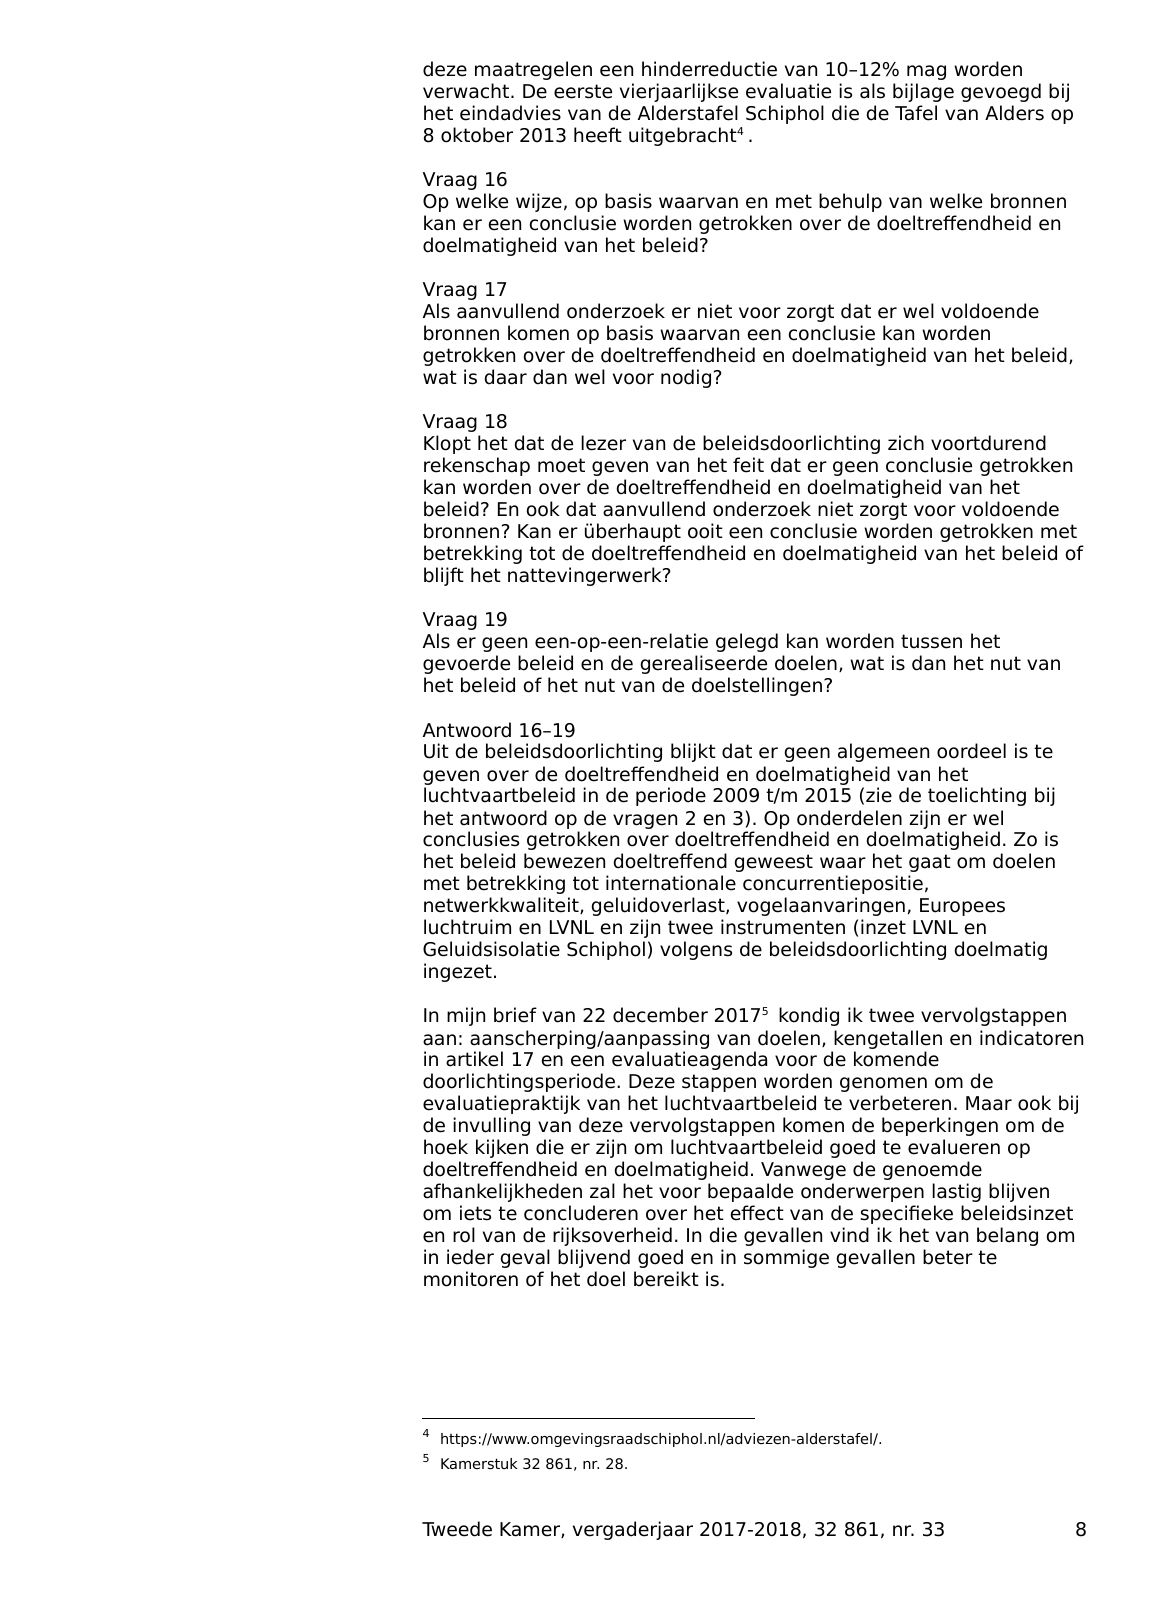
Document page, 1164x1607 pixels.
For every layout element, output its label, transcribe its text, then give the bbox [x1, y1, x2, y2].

text Als aanvullend onderzoek er niet voor zorgt dat er wel voldoende bronnen komen op basis waarvan een conclusie kan worden getrokken over de doeltreffendheid en doelmatigheid van het beleid, wat is daar dan wel voor nodig? [422, 301, 1087, 389]
text Vraag 16 [422, 169, 1087, 191]
text Klopt het dat de lezer van de beleidsdoorlichting zich voortdurend rekenschap moet geven van het feit dat er geen conclusie getrokken kan worden over de doeltreffendheid en doelmatigheid van het beleid? En ook dat aanvullend onderzoek niet zorgt voor voldoende bronnen? Kan er überhaupt ooit een conclusie worden getrokken met betrekking tot de doeltreffendheid en doelmatigheid van het beleid of blijft het nattevingerwerk? [422, 433, 1087, 587]
text Als er geen een-op-een-relatie gelegd kan worden tussen het gevoerde beleid en de gerealiseerde doelen, wat is dan het nut van het beleid of het nut van de doelstellingen? [422, 631, 1087, 697]
text In mijn brief van 22 december 2017 kondig ik twee vervolgstappen aan: aanscherping/aanpassing van doelen, kengetallen en indicatoren in artikel 17 en een evaluatieagenda voor de komende doorlichtingsperiode. Deze stappen worden genomen om de evaluatiepraktijk van het luchtvaartbeleid te verbeteren. Maar ook bij de invulling van deze vervolgstappen komen de beperkingen om de hoek kijken die er zijn om luchtvaartbeleid goed te evalueren op doeltreffendheid en doelmatigheid. Vanwege de genoemde afhankelijkheden zal het voor bepaalde onderwerpen lastig blijven om iets te concluderen over het effect van de specifieke beleidsinzet en rol van de rijksoverheid. In die gevallen vind ik het van belang om in ieder geval blijvend goed en in sommige gevallen beter te monitoren of het doel bereikt is. [422, 1005, 1087, 1291]
text Vraag 18 [422, 411, 1087, 433]
text Vraag 17 [422, 279, 1087, 301]
text https://www.omgevingsraadschiphol.nl/adviezen-alderstafel/. [422, 1427, 1087, 1449]
text Antwoord 16–19 [422, 719, 1087, 741]
text Kamerstuk 32 861, nr. 28. [422, 1452, 1087, 1474]
text Op welke wijze, op basis waarvan en met behulp van welke bronnen kan er een conclusie worden getrokken over de doeltreffendheid en doelmatigheid van het beleid? [422, 191, 1087, 257]
text deze maatregelen een hinderreductie van 10–12% mag worden verwacht. De eerste vierjaarlijkse evaluatie is als bijlage gevoegd bij het eindadvies van de Alderstafel Schiphol die de Tafel van Alders op 8 oktober 2013 heeft uitgebracht. [422, 59, 1087, 147]
text Vraag 19 [422, 609, 1087, 631]
text Uit de beleidsdoorlichting blijkt dat er geen algemeen oordeel is te geven over de doeltreffendheid en doelmatigheid van het luchtvaartbeleid in de periode 2009 t/m 2015 (zie de toelichting bij het antwoord op de vragen 2 en 3). Op onderdelen zijn er wel conclusies getrokken over doeltreffendheid en doelmatigheid. Zo is het beleid bewezen doeltreffend geweest waar het gaat om doelen met betrekking tot internationale concurrentiepositie, netwerkkwaliteit, geluidoverlast, vogelaanvaringen, Europees luchtruim en LVNL en zijn twee instrumenten (inzet LVNL en Geluidsisolatie Schiphol) volgens de beleidsdoorlichting doelmatig ingezet. [422, 741, 1087, 983]
